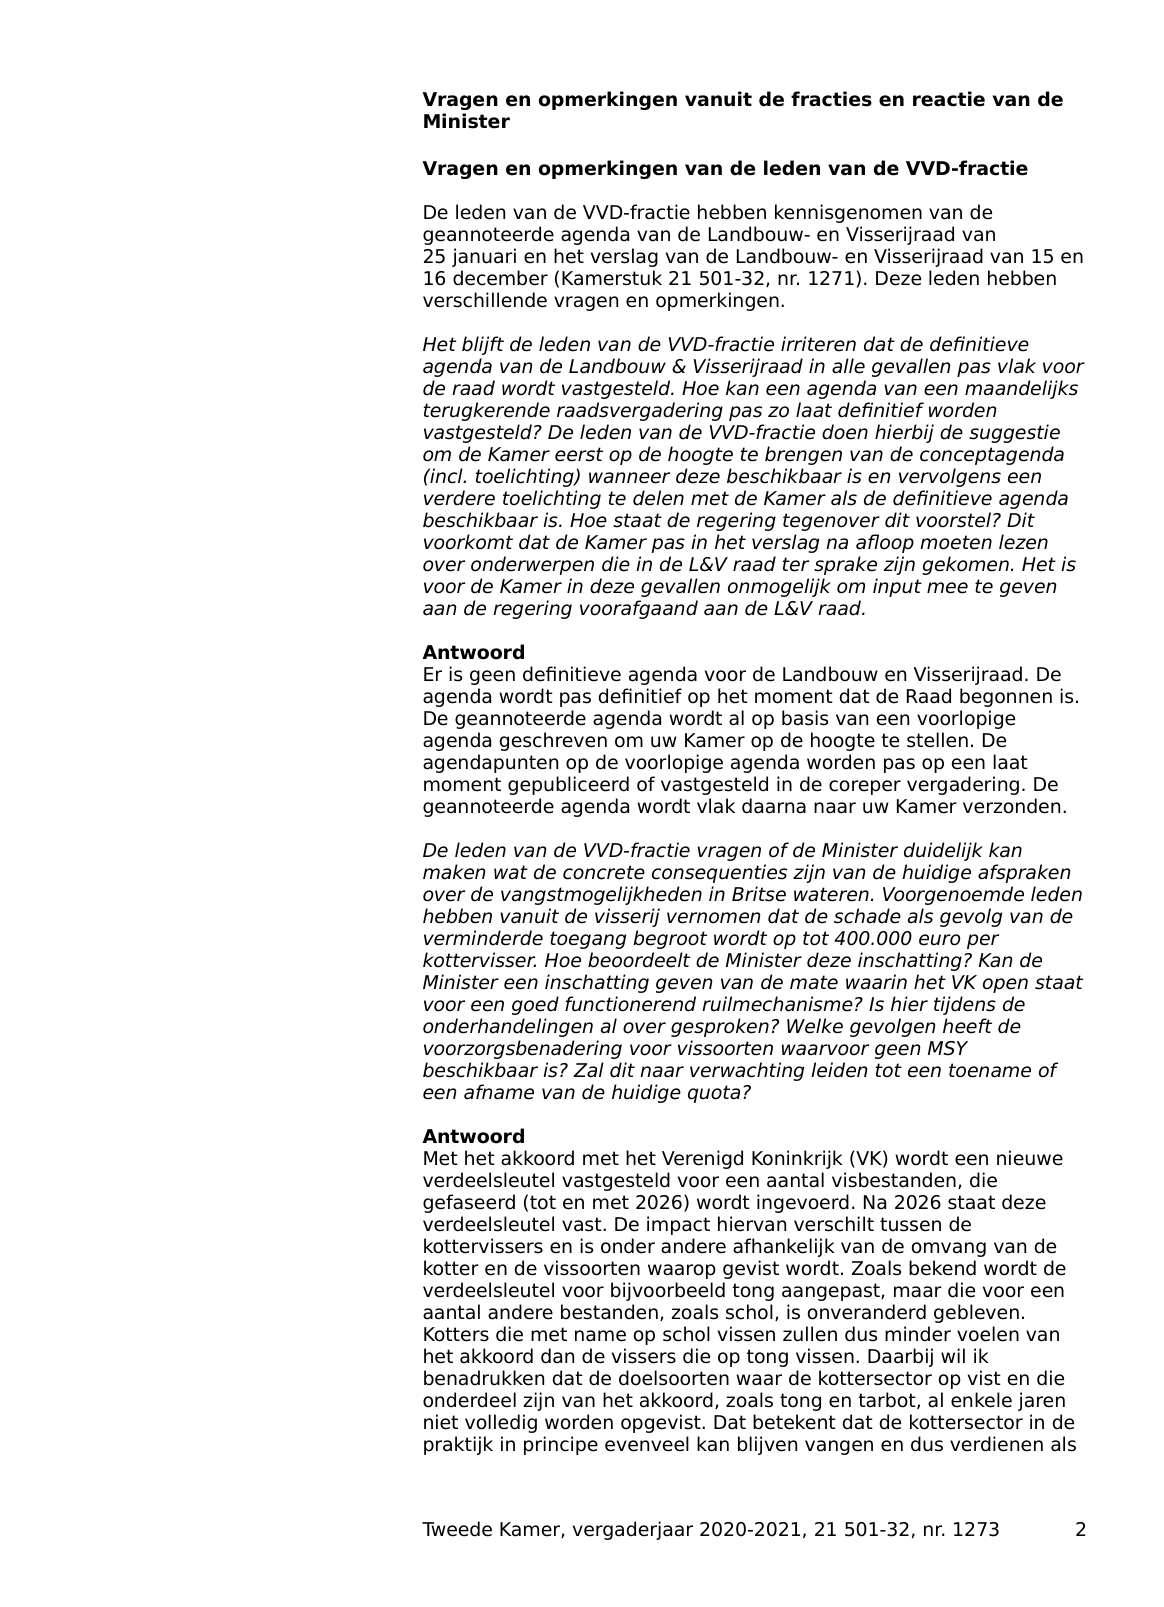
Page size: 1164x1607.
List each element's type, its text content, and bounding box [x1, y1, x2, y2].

text Er is geen definitieve agenda voor de Landbouw en Visserijraad. De agenda wordt pas definitief op het moment dat de Raad begonnen is. De geannoteerde agenda wordt al op basis van een voorlopige agenda geschreven om uw Kamer op de hoogte te stellen. De agendapunten op de voorlopige agenda worden pas op een laat moment gepubliceerd of vastgesteld in de coreper vergadering. De geannoteerde agenda wordt vlak daarna naar uw Kamer verzonden. [422, 664, 1087, 818]
text De leden van de VVD-fractie hebben kennisgenomen van de geannoteerde agenda van de Landbouw- en Visserijraad van 25 januari en het verslag van de Landbouw- en Visserijraad van 15 en 16 december (Kamerstuk 21 501-32, nr. 1271). Deze leden hebben verschillende vragen en opmerkingen. [422, 202, 1087, 312]
text De leden van de VVD-fractie vragen of de Minister duidelijk kan maken wat de concrete consequenties zijn van de huidige afspraken over de vangstmogelijkheden in Britse wateren. Voorgenoemde leden hebben vanuit de visserij vernomen dat de schade als gevolg van de verminderde toegang begroot wordt op tot 400.000 euro per kottervisser. Hoe beoordeelt de Minister deze inschatting? Kan de Minister een inschatting geven van de mate waarin het VK open staat voor een goed functionerend ruilmechanisme? Is hier tijdens de onderhandelingen al over gesproken? Welke gevolgen heeft de voorzorgsbenadering voor vissoorten waarvoor geen MSY beschikbaar is? Zal dit naar verwachting leiden tot een toename of een afname van de huidige quota? [422, 840, 1087, 1104]
subtitle Antwoord [422, 642, 1087, 664]
subtitle Antwoord [422, 1126, 1087, 1148]
subtitle Vragen en opmerkingen vanuit de fracties en reactie van de Minister [422, 89, 1087, 133]
subtitle Vragen en opmerkingen van de leden van de VVD-fractie [422, 158, 1087, 180]
text Met het akkoord met het Verenigd Koninkrijk (VK) wordt een nieuwe verdeelsleutel vastgesteld voor een aantal visbestanden, die gefaseerd (tot en met 2026) wordt ingevoerd. Na 2026 staat deze verdeelsleutel vast. De impact hiervan verschilt tussen de kottervissers en is onder andere afhankelijk van de omvang van de kotter en de vissoorten waarop gevist wordt. Zoals bekend wordt de verdeelsleutel voor bijvoorbeeld tong aangepast, maar die voor een aantal andere bestanden, zoals schol, is onveranderd gebleven. Kotters die met name op schol vissen zullen dus minder voelen van het akkoord dan de vissers die op tong vissen. Daarbij wil ik benadrukken dat de doelsoorten waar de kottersector op vist en die onderdeel zijn van het akkoord, zoals tong en tarbot, al enkele jaren niet volledig worden opgevist. Dat betekent dat de kottersector in de praktijk in principe evenveel kan blijven vangen en dus verdienen als [422, 1148, 1087, 1456]
text Het blijft de leden van de VVD-fractie irriteren dat de definitieve agenda van de Landbouw & Visserijraad in alle gevallen pas vlak voor de raad wordt vastgesteld. Hoe kan een agenda van een maandelijks terugkerende raadsvergadering pas zo laat definitief worden vastgesteld? De leden van de VVD-fractie doen hierbij de suggestie om de Kamer eerst op de hoogte te brengen van de conceptagenda (incl. toelichting) wanneer deze beschikbaar is en vervolgens een verdere toelichting te delen met de Kamer als de definitieve agenda beschikbaar is. Hoe staat de regering tegenover dit voorstel? Dit voorkomt dat de Kamer pas in het verslag na afloop moeten lezen over onderwerpen die in de L&V raad ter sprake zijn gekomen. Het is voor de Kamer in deze gevallen onmogelijk om input mee te geven aan de regering voorafgaand aan de L&V raad. [422, 334, 1087, 620]
